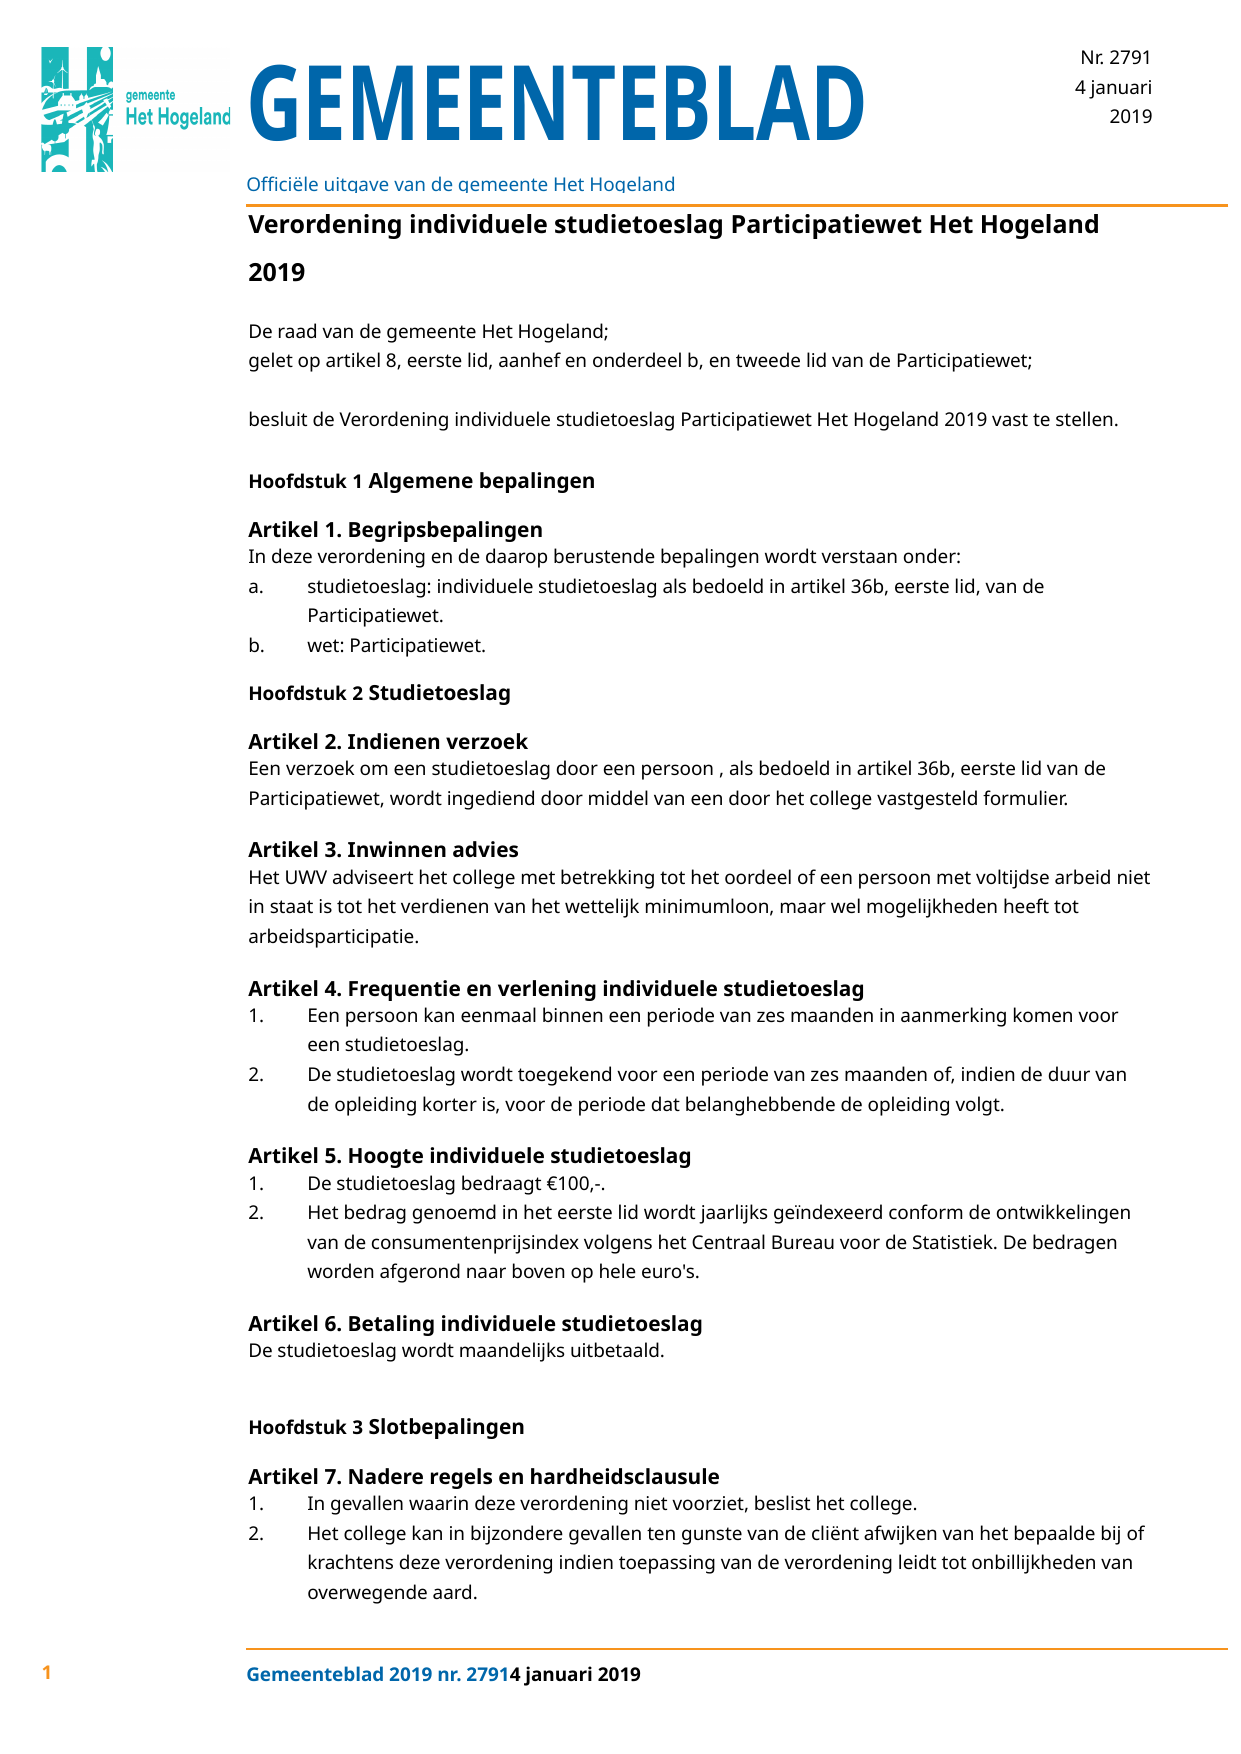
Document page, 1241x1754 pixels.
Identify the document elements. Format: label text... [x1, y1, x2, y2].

text Artikel 6. Betaling individuele studietoeslag [248, 1309, 1152, 1337]
text Hoofdstuk 3 Slotbepalingen [248, 1412, 1152, 1441]
list Het bedrag genoemd in het eerste lid wordt jaarlijks geïndexeerd conform de ontwikkelingen van de consumentenprijsindex volgens het Centraal Bureau voor de Statistiek. De bedragen worden afgerond naar boven op hele euro's. [248, 1199, 1152, 1284]
list Een persoon kan eenmaal binnen een periode van zes maanden in aanmerking komen voor een studietoeslag. [248, 1002, 1152, 1057]
text Hoofdstuk 1 Algemene bepalingen [248, 466, 1152, 494]
text Een verzoek om een studietoeslag door een persoon , als bedoeld in artikel 36b, eerste lid van de Participatiewet, wordt ingediend door middel van een door het college vastgesteld formulier. [248, 756, 1152, 811]
text De raad van de gemeente Het Hogeland; [248, 318, 1152, 344]
text Hoofdstuk 2 Studietoeslag [248, 678, 1152, 706]
list In gevallen waarin deze verordening niet voorziet, beslist het college. [248, 1490, 1152, 1516]
list De studietoeslag bedraagt €100,-. [248, 1170, 1152, 1195]
text Het UWV adviseert het college met betrekking tot het oordeel of een persoon met voltijdse arbeid niet in staat is tot het verdienen van het wettelijk minimumloon, maar wel mogelijkheden heeft tot arbeidsparticipatie. [248, 864, 1152, 949]
text Artikel 2. Indienen verzoek [248, 727, 1152, 756]
picture [41, 47, 231, 172]
text Artikel 7. Nadere regels en hardheidsclausule [248, 1462, 1152, 1490]
text Artikel 1. Begripsbepalingen [248, 515, 1152, 543]
text Artikel 4. Frequentie en verlening individuele studietoeslag [248, 974, 1152, 1002]
text De studietoeslag wordt maandelijks uitbetaald. [248, 1337, 1152, 1363]
text In deze verordening en de daarop berustende bepalingen wordt verstaan onder: [248, 543, 1152, 569]
text Verordening individuele studietoeslag Participatiewet Het Hogeland 2019 [248, 207, 1152, 288]
text besluit de Verordening individuele studietoeslag Participatiewet Het Hogeland 2019 vast te stellen. [248, 407, 1152, 432]
list De studietoeslag wordt toegekend voor een periode van zes maanden of, indien de duur van de opleiding korter is, voor de periode dat belanghebbende de opleiding volgt. [248, 1061, 1152, 1117]
list wet: Participatiewet. [248, 632, 1152, 658]
text Artikel 3. Inwinnen advies [248, 836, 1152, 864]
text gelet op artikel 8, eerste lid, aanhef en onderdeel b, en tweede lid van de Participatiewet; [248, 347, 1152, 373]
list Het college kan in bijzondere gevallen ten gunste van de cliënt afwijken van het bepaalde bij of krachtens deze verordening indien toepassing van de verordening leidt tot onbillijkheden van overwegende aard. [248, 1520, 1152, 1605]
text Artikel 5. Hoogte individuele studietoeslag [248, 1141, 1152, 1170]
list studietoeslag: individuele studietoeslag als bedoeld in artikel 36b, eerste lid, van de Participatiewet. [248, 573, 1152, 628]
